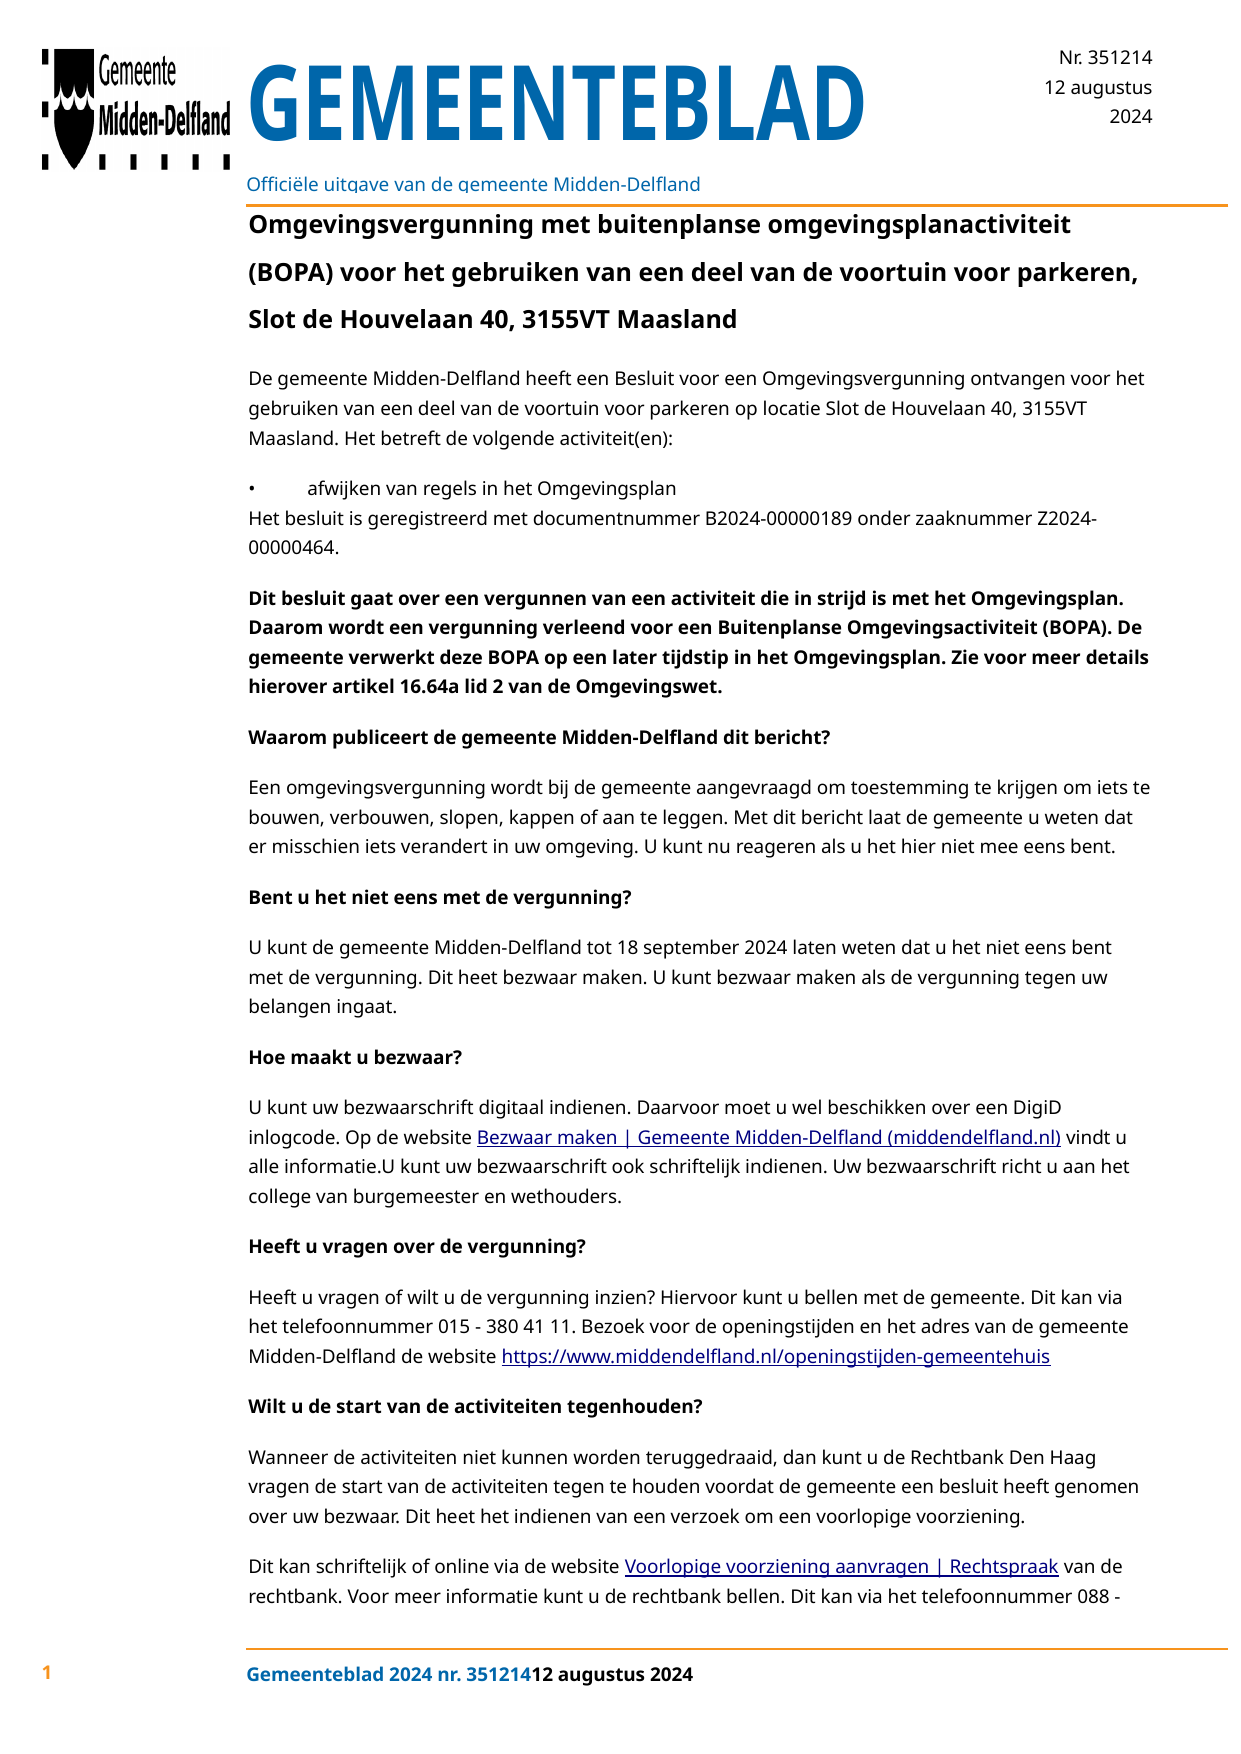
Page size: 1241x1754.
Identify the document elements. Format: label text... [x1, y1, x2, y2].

text Bent u het niet eens met de vergunning? [248, 884, 1152, 909]
text Dit besluit gaat over een vergunnen van een activiteit die in strijd is met het Omgevingsplan. Daarom wordt een vergunning verleend voor een Buitenplanse Omgevingsactiviteit (BOPA). De gemeente verwerkt deze BOPA op een later tijdstip in het Omgevingsplan. Zie voor meer details hierover artikel 16.64a lid 2 van de Omgevingswet. [248, 585, 1152, 699]
text U kunt uw bezwaarschrift digitaal indienen. Daarvoor moet u wel beschikken over een DigiD inlogcode. Op de website Bezwaar maken | Gemeente Midden-Delfland (middendelfland.nl) vindt u alle informatie.U kunt uw bezwaarschrift ook schriftelijk indienen. Uw bezwaarschrift richt u aan het college van burgemeester en wethouders. [248, 1094, 1152, 1209]
list afwijken van regels in het Omgevingsplan [248, 475, 1152, 501]
text Een omgevingsvergunning wordt bij de gemeente aangevraagd om toestemming te krijgen om iets te bouwen, verbouwen, slopen, kappen of aan te leggen. Met dit bericht laat de gemeente u weten dat er misschien iets verandert in uw omgeving. U kunt nu reageren als u het hier niet mee eens bent. [248, 774, 1152, 859]
text Heeft u vragen over de vergunning? [248, 1233, 1152, 1259]
text Wilt u de start van de activiteiten tegenhouden? [248, 1393, 1152, 1419]
text Omgevingsvergunning met buitenplanse omgevingsplanactiviteit (BOPA) voor het gebruiken van een deel van de voortuin voor parkeren, Slot de Houvelaan 40, 3155VT Maasland [248, 207, 1152, 336]
text Hoe maakt u bezwaar? [248, 1044, 1152, 1069]
text Wanneer de activiteiten niet kunnen worden teruggedraaid, dan kunt u de Rechtbank Den Haag vragen de start van de activiteiten tegen te houden voordat de gemeente een besluit heeft genomen over uw bezwaar. Dit heet het indienen van een verzoek om een voorlopige voorziening. [248, 1444, 1152, 1529]
text Heeft u vragen of wilt u de vergunning inzien? Hiervoor kunt u bellen met de gemeente. Dit kan via het telefoonnummer 015 - 380 41 11. Bezoek voor de openingstijden en het adres van de gemeente Midden-Delfland de website https://www.middendelfland.nl/openingstijden-gemeentehuis [248, 1284, 1152, 1369]
text Het besluit is geregistreerd met documentnummer B2024-00000189 onder zaaknummer Z2024-00000464. [248, 505, 1152, 560]
text De gemeente Midden-Delfland heeft een Besluit voor een Omgevingsvergunning ontvangen voor het gebruiken van een deel van de voortuin voor parkeren op locatie Slot de Houvelaan 40, 3155VT Maasland. Het betreft de volgende activiteit(en): [248, 366, 1152, 450]
picture [41, 47, 231, 172]
text U kunt de gemeente Midden-Delfland tot 18 september 2024 laten weten dat u het niet eens bent met de vergunning. Dit heet bezwaar maken. U kunt bezwaar maken als de vergunning tegen uw belangen ingaat. [248, 934, 1152, 1019]
text Waarom publiceert de gemeente Midden-Delfland dit bericht? [248, 724, 1152, 749]
text Dit kan schriftelijk of online via de website Voorlopige voorziening aanvragen | Rechtspraak van de rechtbank. Voor meer informatie kunt u de rechtbank bellen. Dit kan via het telefoonnummer 088 [248, 1553, 1152, 1609]
